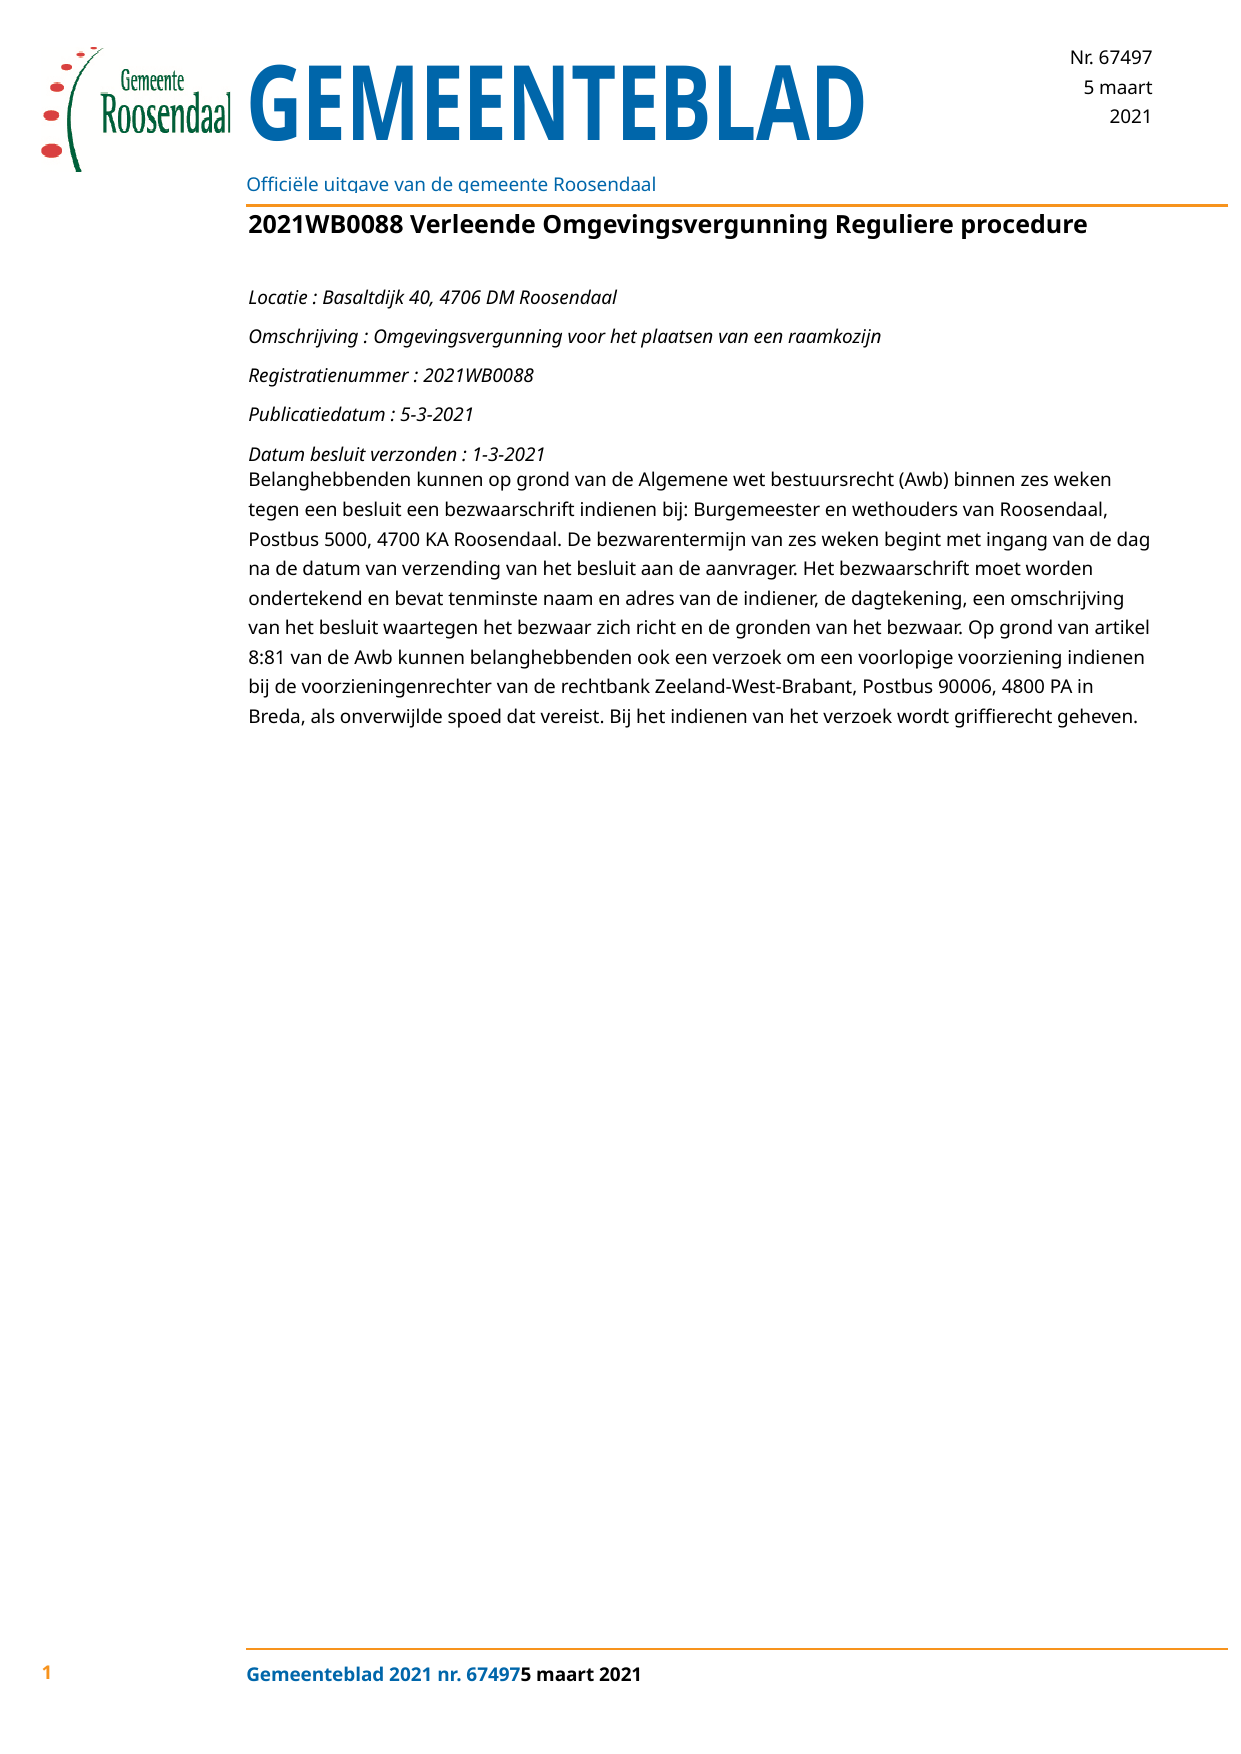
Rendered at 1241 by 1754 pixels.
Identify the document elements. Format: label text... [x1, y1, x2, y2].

text 2021WB0088 Verleende Omgevingsvergunning Reguliere procedure [248, 207, 1152, 241]
text Omschrijving : Omgevingsvergunning voor het plaatsen van een raamkozijn [248, 323, 1152, 349]
picture [41, 47, 231, 172]
text Registratienummer : 2021WB0088 [248, 362, 1152, 388]
text Publicatiedatum : 5-3-2021 [248, 402, 1152, 427]
text Datum besluit verzonden : 1-3-2021 [248, 441, 1152, 467]
text Belanghebbenden kunnen op grond van de Algemene wet bestuursrecht (Awb) binnen zes weken tegen een besluit een bezwaarschrift indienen bij: Burgemeester en wethouders van Roosendaal, Postbus 5000, 4700 KA Roosendaal. De bezwarentermijn van zes weken begint met ingang van de dag na de datum van verzending van het besluit aan de aanvrager. Het bezwaarschrift moet worden ondertekend en bevat tenminste naam en adres van de indiener, de dagtekening, een omschrijving van het besluit waartegen het bezwaar zich richt en de gronden van het bezwaar. Op grond van artikel 8:81 van de Awb kunnen belanghebbenden ook een verzoek om een voorlopige voorziening indienen bij de voorzieningenrechter van de rechtbank Zeeland-West-Brabant, Postbus 90006, 4800 PA in Breda, als onverwijlde spoed dat vereist. Bij het indienen van het verzoek wordt griffierecht geheven. [248, 467, 1152, 729]
text Locatie : Basaltdijk 40, 4706 DM Roosendaal [248, 284, 1152, 309]
